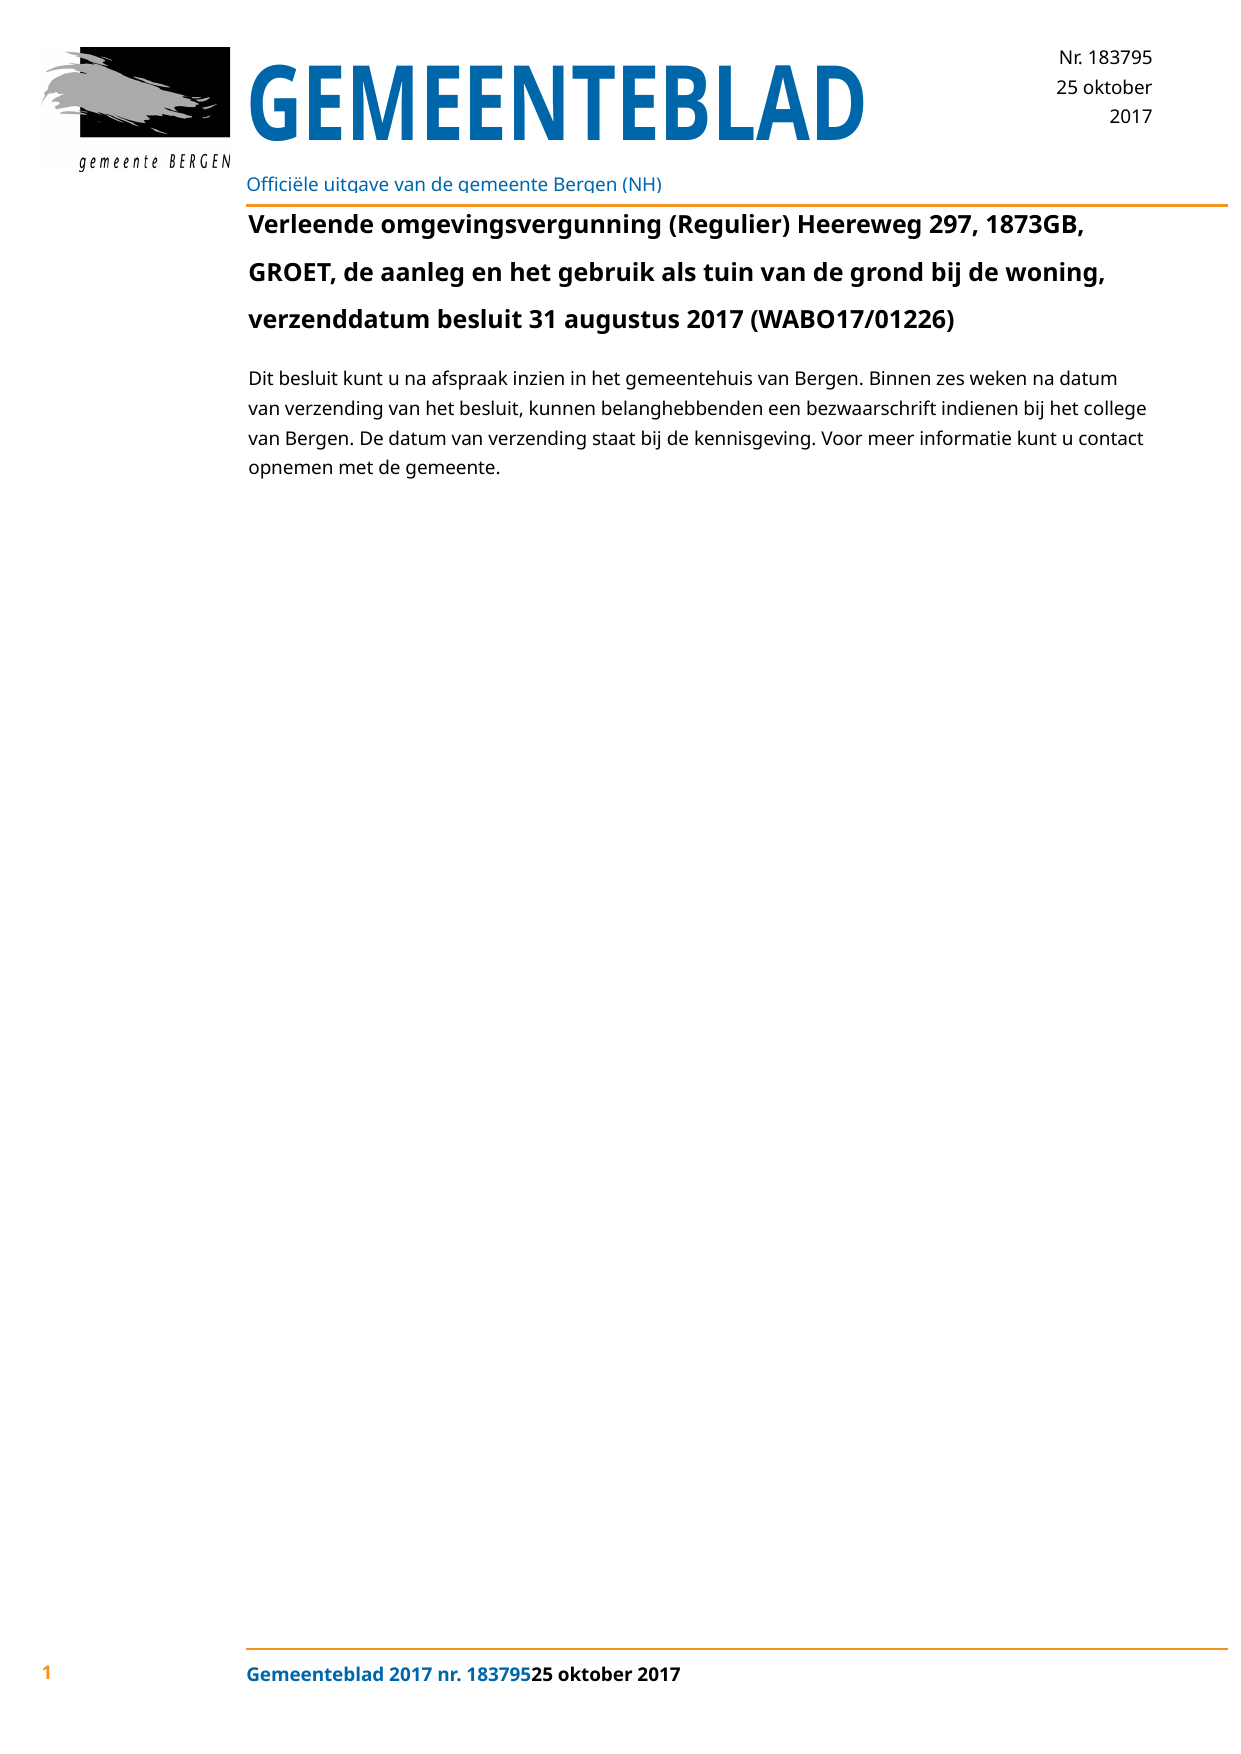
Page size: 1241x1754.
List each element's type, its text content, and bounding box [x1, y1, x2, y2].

text Dit besluit kunt u na afspraak inzien in het gemeentehuis van Bergen. Binnen zes weken na datum van verzending van het besluit, kunnen belanghebbenden een bezwaarschrift indienen bij het college van Bergen. De datum van verzending staat bij de kennisgeving. Voor meer informatie kunt u contact opnemen met de gemeente. [248, 366, 1152, 480]
text Verleende omgevingsvergunning (Regulier) Heereweg 297, 1873GB, GROET, de aanleg en het gebruik als tuin van de grond bij de woning, verzenddatum besluit 31 augustus 2017 (WABO17/01226) [248, 207, 1152, 336]
picture [41, 47, 231, 172]
